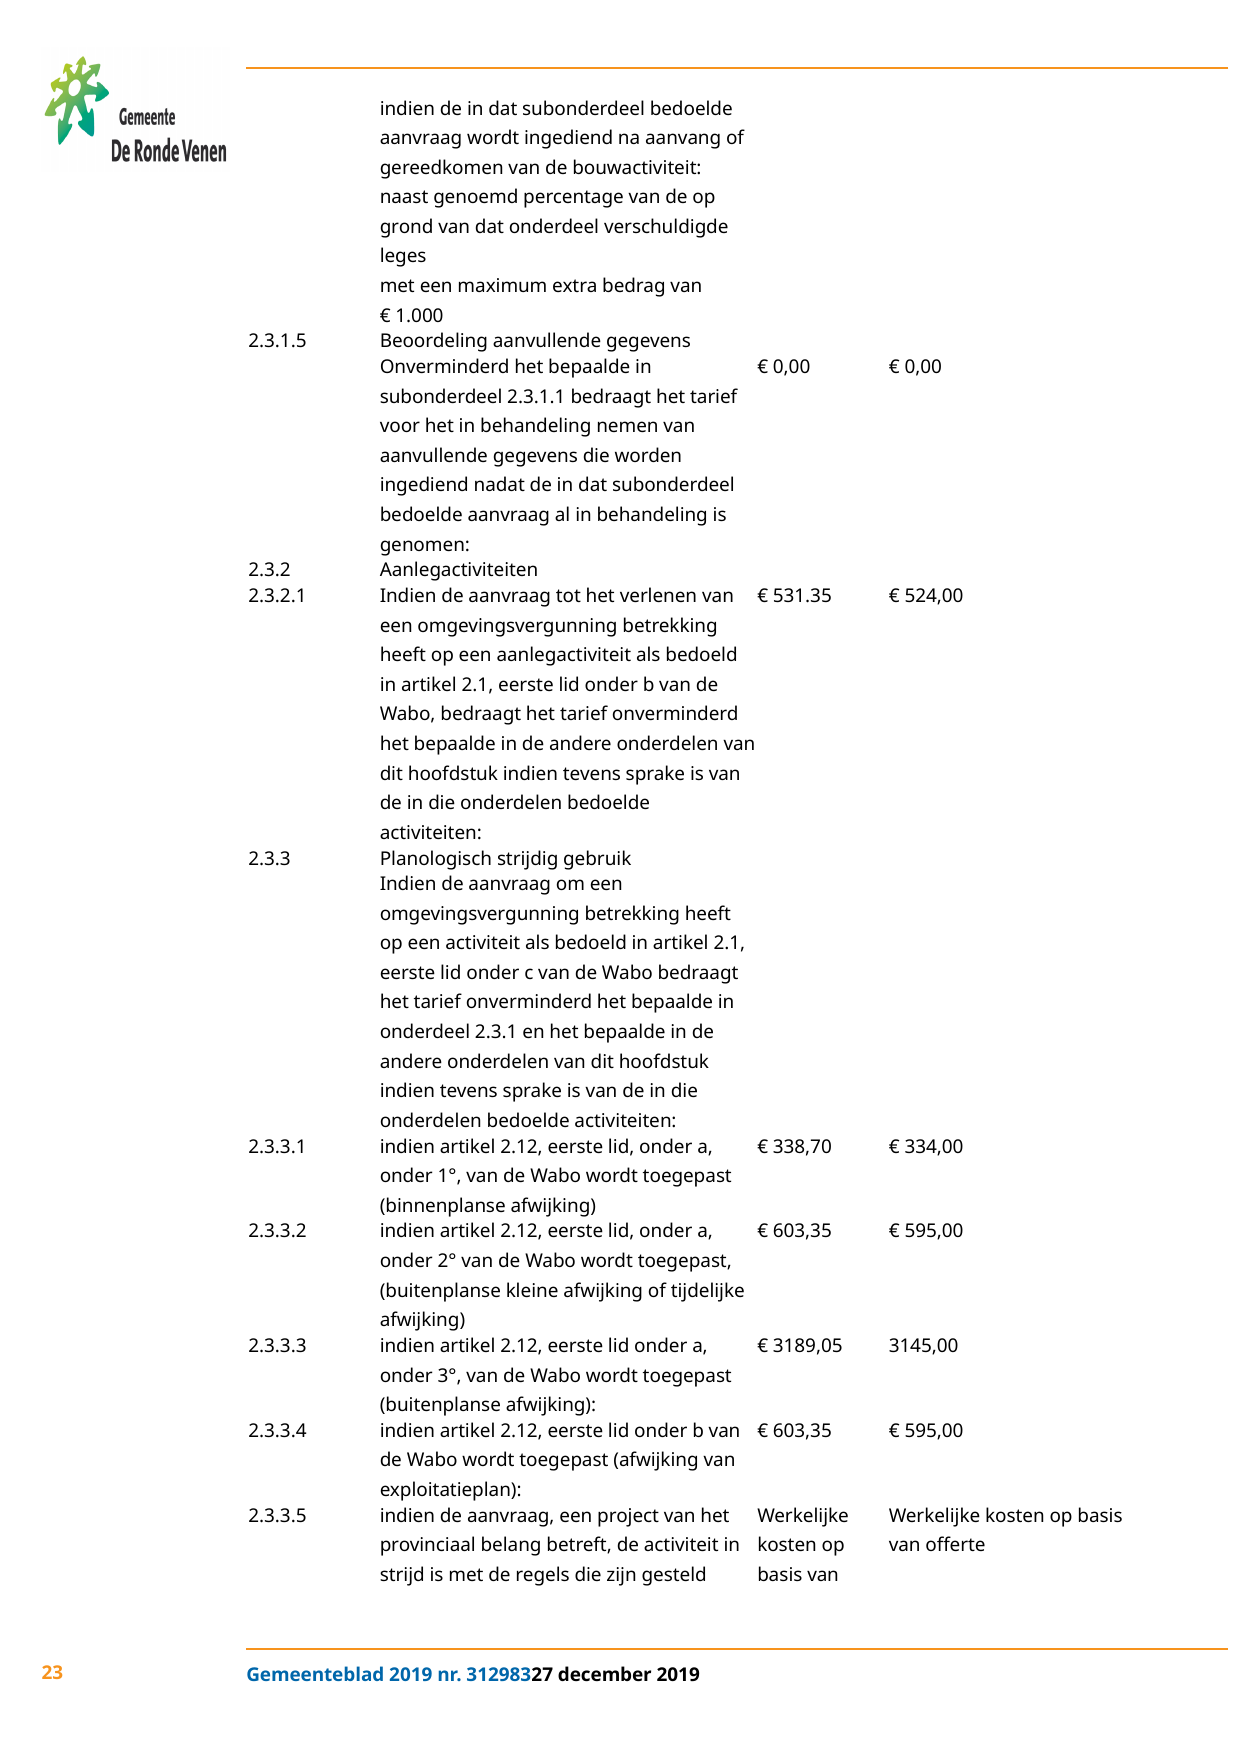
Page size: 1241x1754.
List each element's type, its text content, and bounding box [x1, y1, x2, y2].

table_cell indien artikel 2.12, eerste lid onder b van de Wabo wordt toegepast (afwijking van exploitatieplan): [380, 1417, 757, 1502]
table_cell € 0,00 [889, 353, 1152, 557]
picture [41, 47, 231, 172]
table_cell indien artikel 2.12, eerste lid, onder a, onder 2° van de Wabo wordt toegepast, (buitenplanse kleine afwijking of tijdelijke afwijking) [380, 1218, 757, 1332]
table_cell € 603,35 [757, 1417, 888, 1502]
table_cell € 338,70 [757, 1133, 888, 1218]
table_cell € 524,00 [889, 582, 1152, 845]
table_cell Werkelijke kosten op basis van offerte [889, 1502, 1152, 1587]
table_cell [757, 557, 888, 582]
table_cell indien de aanvraag, een project van het provinciaal belang betreft, de activiteit in strijd is met de regels die zijn gesteld [380, 1502, 757, 1587]
table_cell 2.3.2 [248, 557, 379, 582]
table_cell 3145,00 [889, 1332, 1152, 1417]
table_cell 2.3.3 [248, 845, 379, 870]
table_cell indien artikel 2.12, eerste lid, onder a, onder 1°, van de Wabo wordt toegepast (binnenplanse afwijking) [380, 1133, 757, 1218]
table_cell 2.3.3.2 [248, 1218, 379, 1332]
table_cell 2.3.1.5 [248, 328, 379, 353]
table_cell Indien de aanvraag tot het verlenen van een omgevingsvergunning betrekking heeft op een aanlegactiviteit als bedoeld in artikel 2.1, eerste lid onder b van de Wabo, bedraagt het tarief onverminderd het bepaalde in de andere onderdelen van dit hoofdstuk indien tevens sprake is van de in die onderdelen bedoelde activiteiten: [380, 582, 757, 845]
table_cell [248, 95, 379, 328]
table_cell 2.3.2.1 [248, 582, 379, 845]
table_cell [757, 95, 888, 328]
table_cell € 0,00 [757, 353, 888, 557]
table_cell [757, 328, 888, 353]
table_cell € 531.35 [757, 582, 888, 845]
table_cell [889, 870, 1152, 1133]
table_cell € 3189,05 [757, 1332, 888, 1417]
table_cell [889, 845, 1152, 870]
table_cell 2.3.3.1 [248, 1133, 379, 1218]
table_cell [757, 845, 888, 870]
table_cell [248, 870, 379, 1133]
table_cell Beoordeling aanvullende gegevens [380, 328, 757, 353]
table_cell Aanlegactiviteiten [380, 557, 757, 582]
table_cell [889, 328, 1152, 353]
table_cell indien artikel 2.12, eerste lid onder a, onder 3°, van de Wabo wordt toegepast (buitenplanse afwijking): [380, 1332, 757, 1417]
table_cell Onverminderd het bepaalde in subonderdeel 2.3.1.1 bedraagt het tarief voor het in behandeling nemen van aanvullende gegevens die worden ingediend nadat de in dat subonderdeel bedoelde aanvraag al in behandeling is genomen: [380, 353, 757, 557]
table_cell [248, 353, 379, 557]
table_cell € 334,00 [889, 1133, 1152, 1218]
table_cell [889, 557, 1152, 582]
table_cell € 595,00 [889, 1417, 1152, 1502]
table_cell 2.3.3.3 [248, 1332, 379, 1417]
table_cell Indien de aanvraag om een omgevingsvergunning betrekking heeft op een activiteit als bedoeld in artikel 2.1, eerste lid onder c van de Wabo bedraagt het tarief onverminderd het bepaalde in onderdeel 2.3.1 en het bepaalde in de andere onderdelen van dit hoofdstuk indien tevens sprake is van de in die onderdelen bedoelde activiteiten: [380, 870, 757, 1133]
table_cell 2.3.3.4 [248, 1417, 379, 1502]
table_cell [757, 870, 888, 1133]
table_cell 2.3.3.5 [248, 1502, 379, 1587]
table_cell Planologisch strijdig gebruik [380, 845, 757, 870]
table_cell indien de in dat subonderdeel bedoelde aanvraag wordt ingediend na aanvang of gereedkomen van de bouwactiviteit: naast genoemd percentage van de op grond van dat onderdeel verschuldigde leges met een maximum extra bedrag van € 1.000 [380, 95, 757, 328]
table_cell € 603,35 [757, 1218, 888, 1332]
table_cell Werkelijke kosten op basis van [757, 1502, 888, 1587]
table_cell [889, 95, 1152, 328]
table_cell € 595,00 [889, 1218, 1152, 1332]
